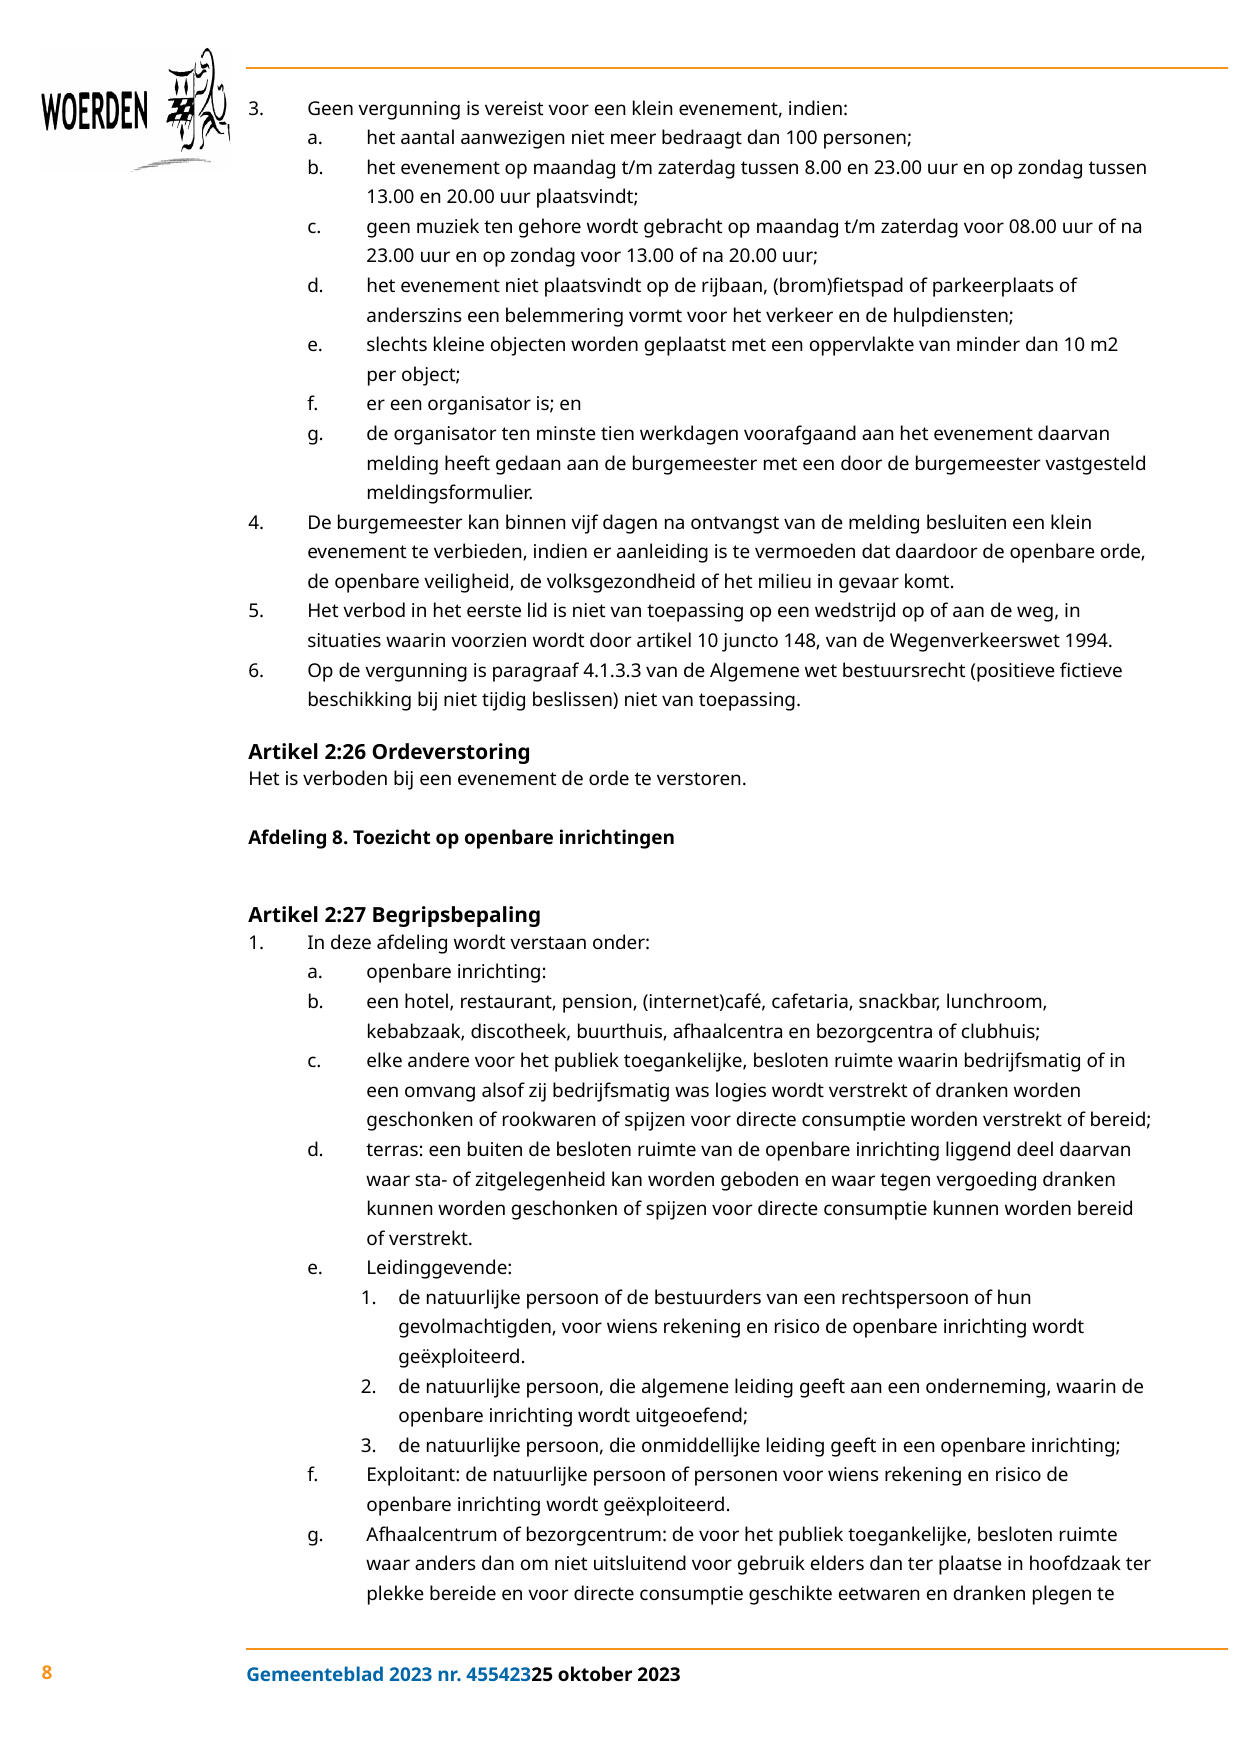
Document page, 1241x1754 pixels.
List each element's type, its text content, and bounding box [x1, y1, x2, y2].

list geen muziek ten gehore wordt gebracht op maandag t/m zaterdag voor 08.00 uur of na 23.00 uur en op zondag voor 13.00 of na 20.00 uur; [307, 213, 1152, 268]
list openbare inrichting: [307, 959, 1152, 984]
picture [41, 47, 231, 172]
list het evenement niet plaatsvindt op de rijbaan, (brom)fietspad of parkeerplaats of anderszins een belemmering vormt voor het verkeer en de hulpdiensten; [307, 272, 1152, 328]
text Het is verboden bij een evenement de orde te verstoren. [248, 765, 1152, 791]
list een hotel, restaurant, pension, (internet)café, cafetaria, snackbar, lunchroom, kebabzaak, discotheek, buurthuis, afhaalcentra en bezorgcentra of clubhuis; [307, 988, 1152, 1043]
text Artikel 2:26 Ordeverstoring [248, 737, 1152, 765]
list Exploitant: de natuurlijke persoon of personen voor wiens rekening en risico de openbare inrichting wordt geëxploiteerd. [307, 1462, 1152, 1517]
list het aantal aanwezigen niet meer bedraagt dan 100 personen; [307, 124, 1152, 150]
text Afdeling 8. Toezicht op openbare inrichtingen [248, 824, 1152, 850]
list de natuurlijke persoon, die algemene leiding geeft aan een onderneming, waarin de openbare inrichting wordt uitgeoefend; [361, 1373, 1152, 1428]
list Afhaalcentrum of bezorgcentrum: de voor het publiek toegankelijke, besloten ruimte waar anders dan om niet uitsluitend voor gebruik elders dan ter plaatse in hoofdzaak ter plekke bereide en voor directe consumptie geschikte eetwaren en dranken plegen te [307, 1521, 1152, 1606]
list er een organisator is; en [307, 391, 1152, 416]
list de natuurlijke persoon, die onmiddellijke leiding geeft in een openbare inrichting; [361, 1432, 1152, 1458]
list elke andere voor het publiek toegankelijke, besloten ruimte waarin bedrijfsmatig of in een omvang alsof zij bedrijfsmatig was logies wordt verstrekt of dranken worden geschonken of rookwaren of spijzen voor directe consumptie worden verstrekt of bereid; [307, 1047, 1152, 1132]
list de organisator ten minste tien werkdagen voorafgaand aan het evenement daarvan melding heeft gedaan aan de burgemeester met een door de burgemeester vastgesteld meldingsformulier. [307, 420, 1152, 505]
text Artikel 2:27 Begripsbepaling [248, 901, 1152, 929]
list het evenement op maandag t/m zaterdag tussen 8.00 en 23.00 uur en op zondag tussen 13.00 en 20.00 uur plaatsvindt; [307, 154, 1152, 209]
list Geen vergunning is vereist voor een klein evenement, indien: [248, 95, 1152, 121]
list slechts kleine objecten worden geplaatst met een oppervlakte van minder dan 10 m2 per object; [307, 331, 1152, 387]
list Het verbod in het eerste lid is niet van toepassing op een wedstrijd op of aan de weg, in situaties waarin voorzien wordt door artikel 10 juncto 148, van de Wegenverkeerswet 1994. [248, 598, 1152, 653]
list De burgemeester kan binnen vijf dagen na ontvangst van de melding besluiten een klein evenement te verbieden, indien er aanleiding is te vermoeden dat daardoor de openbare orde, de openbare veiligheid, de volksgezondheid of het milieu in gevaar komt. [248, 509, 1152, 594]
list de natuurlijke persoon of de bestuurders van een rechtspersoon of hun gevolmachtigden, voor wiens rekening en risico de openbare inrichting wordt geëxploiteerd. [361, 1284, 1152, 1369]
list Leidinggevende: [307, 1254, 1152, 1280]
list terras: een buiten de besloten ruimte van de openbare inrichting liggend deel daarvan waar sta- of zitgelegenheid kan worden geboden en waar tegen vergoeding dranken kunnen worden geschonken of spijzen voor directe consumptie kunnen worden bereid of verstrekt. [307, 1136, 1152, 1251]
list In deze afdeling wordt verstaan onder: [248, 929, 1152, 955]
list Op de vergunning is paragraaf 4.1.3.3 van de Algemene wet bestuursrecht (positieve fictieve beschikking bij niet tijdig beslissen) niet van toepassing. [248, 657, 1152, 712]
